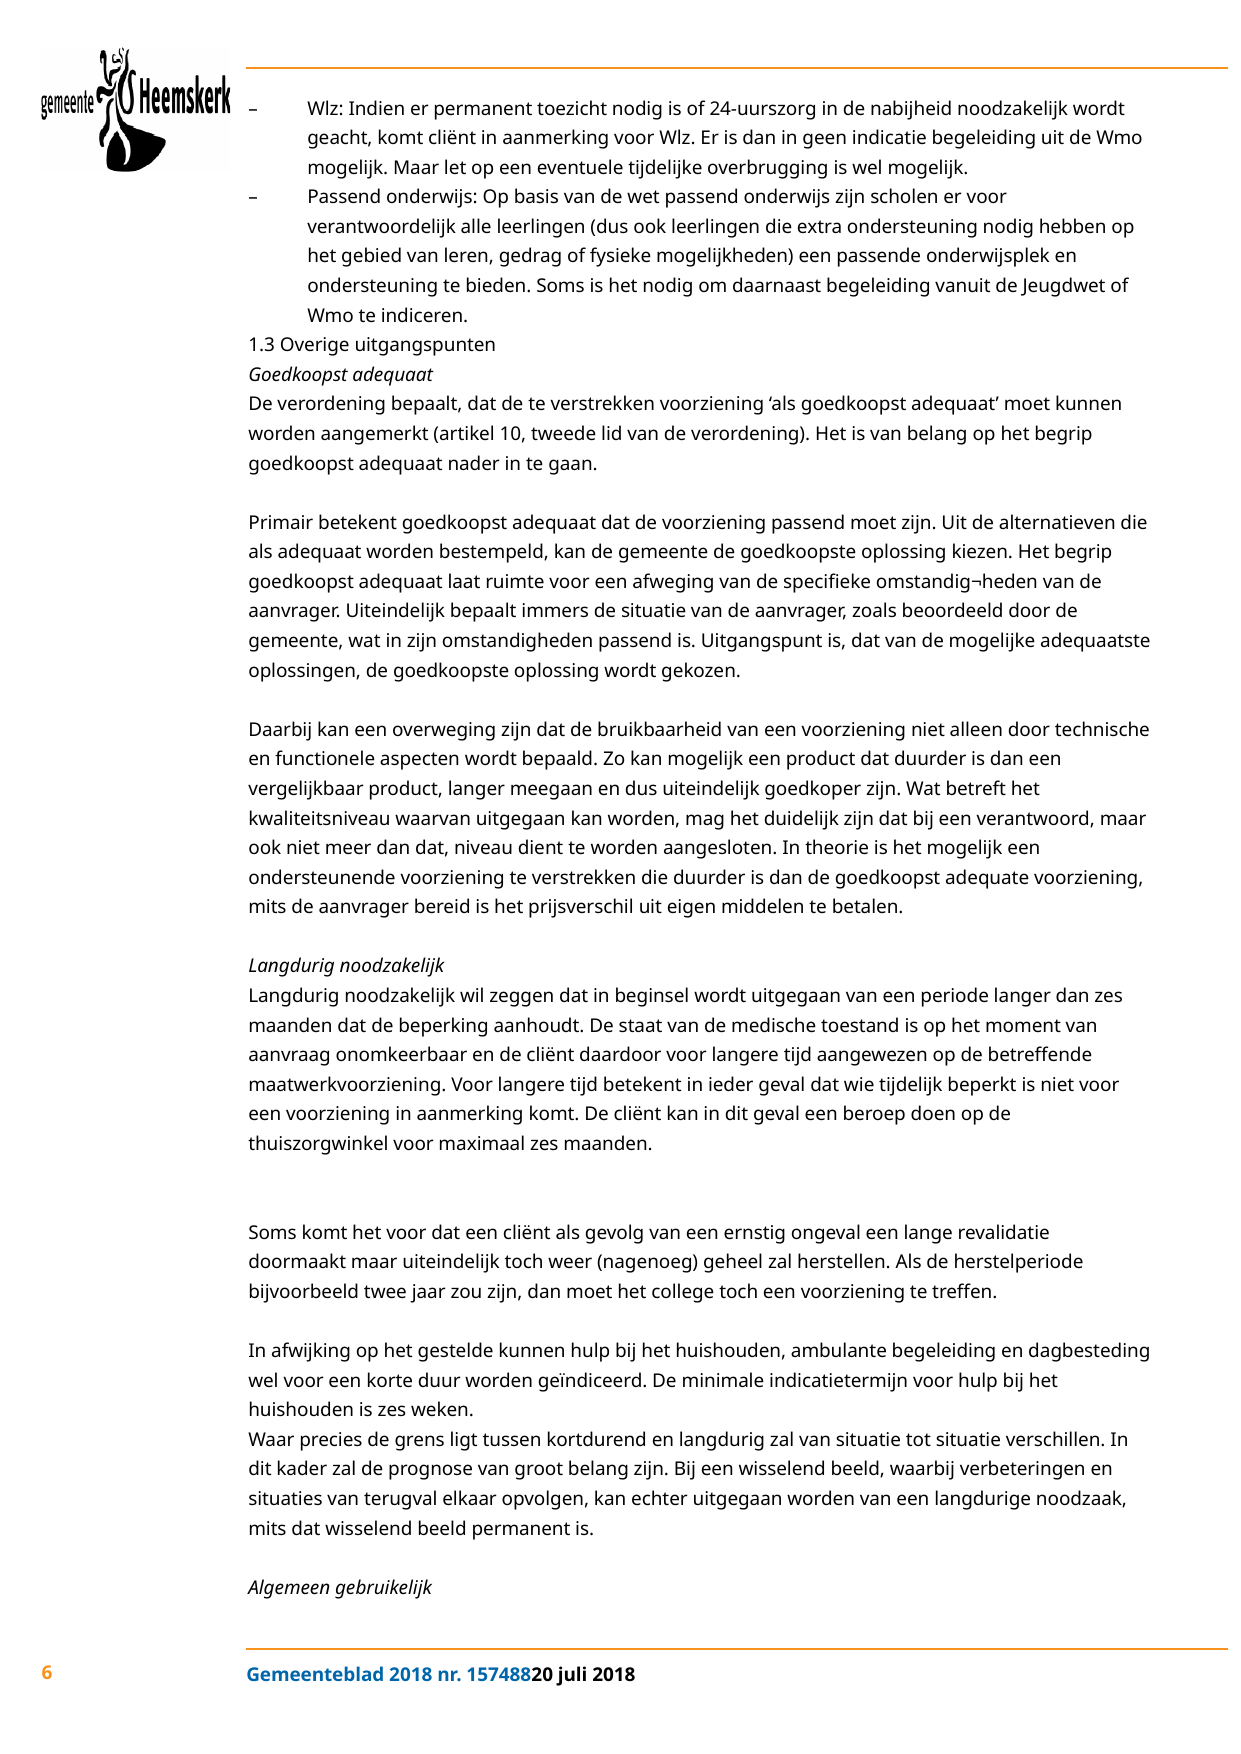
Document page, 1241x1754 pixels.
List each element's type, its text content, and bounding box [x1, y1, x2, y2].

text Soms komt het voor dat een cliënt als gevolg van een ernstig ongeval een lange revalidatie doormaakt maar uiteindelijk toch weer (nagenoeg) geheel zal herstellen. Als de herstelperiode bijvoorbeeld twee jaar zou zijn, dan moet het college toch een voorziening te treffen. [248, 1219, 1152, 1304]
text In afwijking op het gestelde kunnen hulp bij het huishouden, ambulante begeleiding en dagbesteding wel voor een korte duur worden geïndiceerd. De minimale indicatietermijn voor hulp bij het huishouden is zes weken. [248, 1337, 1152, 1422]
text De verordening bepaalt, dat de te verstrekken voorziening ‘als goedkoopst adequaat’ moet kunnen worden aangemerkt (artikel 10, tweede lid van de verordening). Het is van belang op het begrip goedkoopst adequaat nader in te gaan. [248, 391, 1152, 476]
text Daarbij kan een overweging zijn dat de bruikbaarheid van een voorziening niet alleen door technische en functionele aspecten wordt bepaald. Zo kan mogelijk een product dat duurder is dan een vergelijkbaar product, langer meegaan en dus uiteindelijk goedkoper zijn. Wat betreft het kwaliteitsniveau waarvan uitgegaan kan worden, mag het duidelijk zijn dat bij een verantwoord, maar ook niet meer dan dat, niveau dient te worden aangesloten. In theorie is het mogelijk een ondersteunende voorziening te verstrekken die duurder is dan de goedkoopst adequate voorziening, mits de aanvrager bereid is het prijsverschil uit eigen middelen te betalen. [248, 716, 1152, 919]
picture [41, 47, 231, 172]
text 1.3 Overige uitgangspunten [248, 331, 1152, 357]
text Primair betekent goedkoopst adequaat dat de voorziening passend moet zijn. Uit de alternatieven die als adequaat worden bestempeld, kan de gemeente de goedkoopste oplossing kiezen. Het begrip goedkoopst adequaat laat ruimte voor een afweging van de specifieke omstandig¬heden van de aanvrager. Uiteindelijk bepaalt immers de situatie van de aanvrager, zoals beoordeeld door de gemeente, wat in zijn omstandigheden passend is. Uitgangspunt is, dat van de mogelijke adequaatste oplossingen, de goedkoopste oplossing wordt gekozen. [248, 509, 1152, 683]
text Algemeen gebruikelijk [248, 1574, 1152, 1600]
list Wlz: Indien er permanent toezicht nodig is of 24-uurszorg in de nabijheid noodzakelijk wordt geacht, komt cliënt in aanmerking voor Wlz. Er is dan in geen indicatie begeleiding uit de Wmo mogelijk. Maar let op een eventuele tijdelijke overbrugging is wel mogelijk. [248, 95, 1152, 180]
list Passend onderwijs: Op basis van de wet passend onderwijs zijn scholen er voor verantwoordelijk alle leerlingen (dus ook leerlingen die extra ondersteuning nodig hebben op het gebied van leren, gedrag of fysieke mogelijkheden) een passende onderwijsplek en ondersteuning te bieden. Soms is het nodig om daarnaast begeleiding vanuit de Jeugdwet of Wmo te indiceren. [248, 183, 1152, 328]
text Goedkoopst adequaat [248, 361, 1152, 387]
text Waar precies de grens ligt tussen kortdurend en langdurig zal van situatie tot situatie verschillen. In dit kader zal de prognose van groot belang zijn. Bij een wisselend beeld, waarbij verbeteringen en situaties van terugval elkaar opvolgen, kan echter uitgegaan worden van een langdurige noodzaak, mits dat wisselend beeld permanent is. [248, 1426, 1152, 1541]
text Langdurig noodzakelijk wil zeggen dat in beginsel wordt uitgegaan van een periode langer dan zes maanden dat de beperking aanhoudt. De staat van de medische toestand is op het moment van aanvraag onomkeerbaar en de cliënt daardoor voor langere tijd aangewezen op de betreffende maatwerkvoorziening. Voor langere tijd betekent in ieder geval dat wie tijdelijk beperkt is niet voor een voorziening in aanmerking komt. De cliënt kan in dit geval een beroep doen op de thuiszorgwinkel voor maximaal zes maanden. [248, 982, 1152, 1156]
text Langdurig noodzakelijk [248, 953, 1152, 978]
